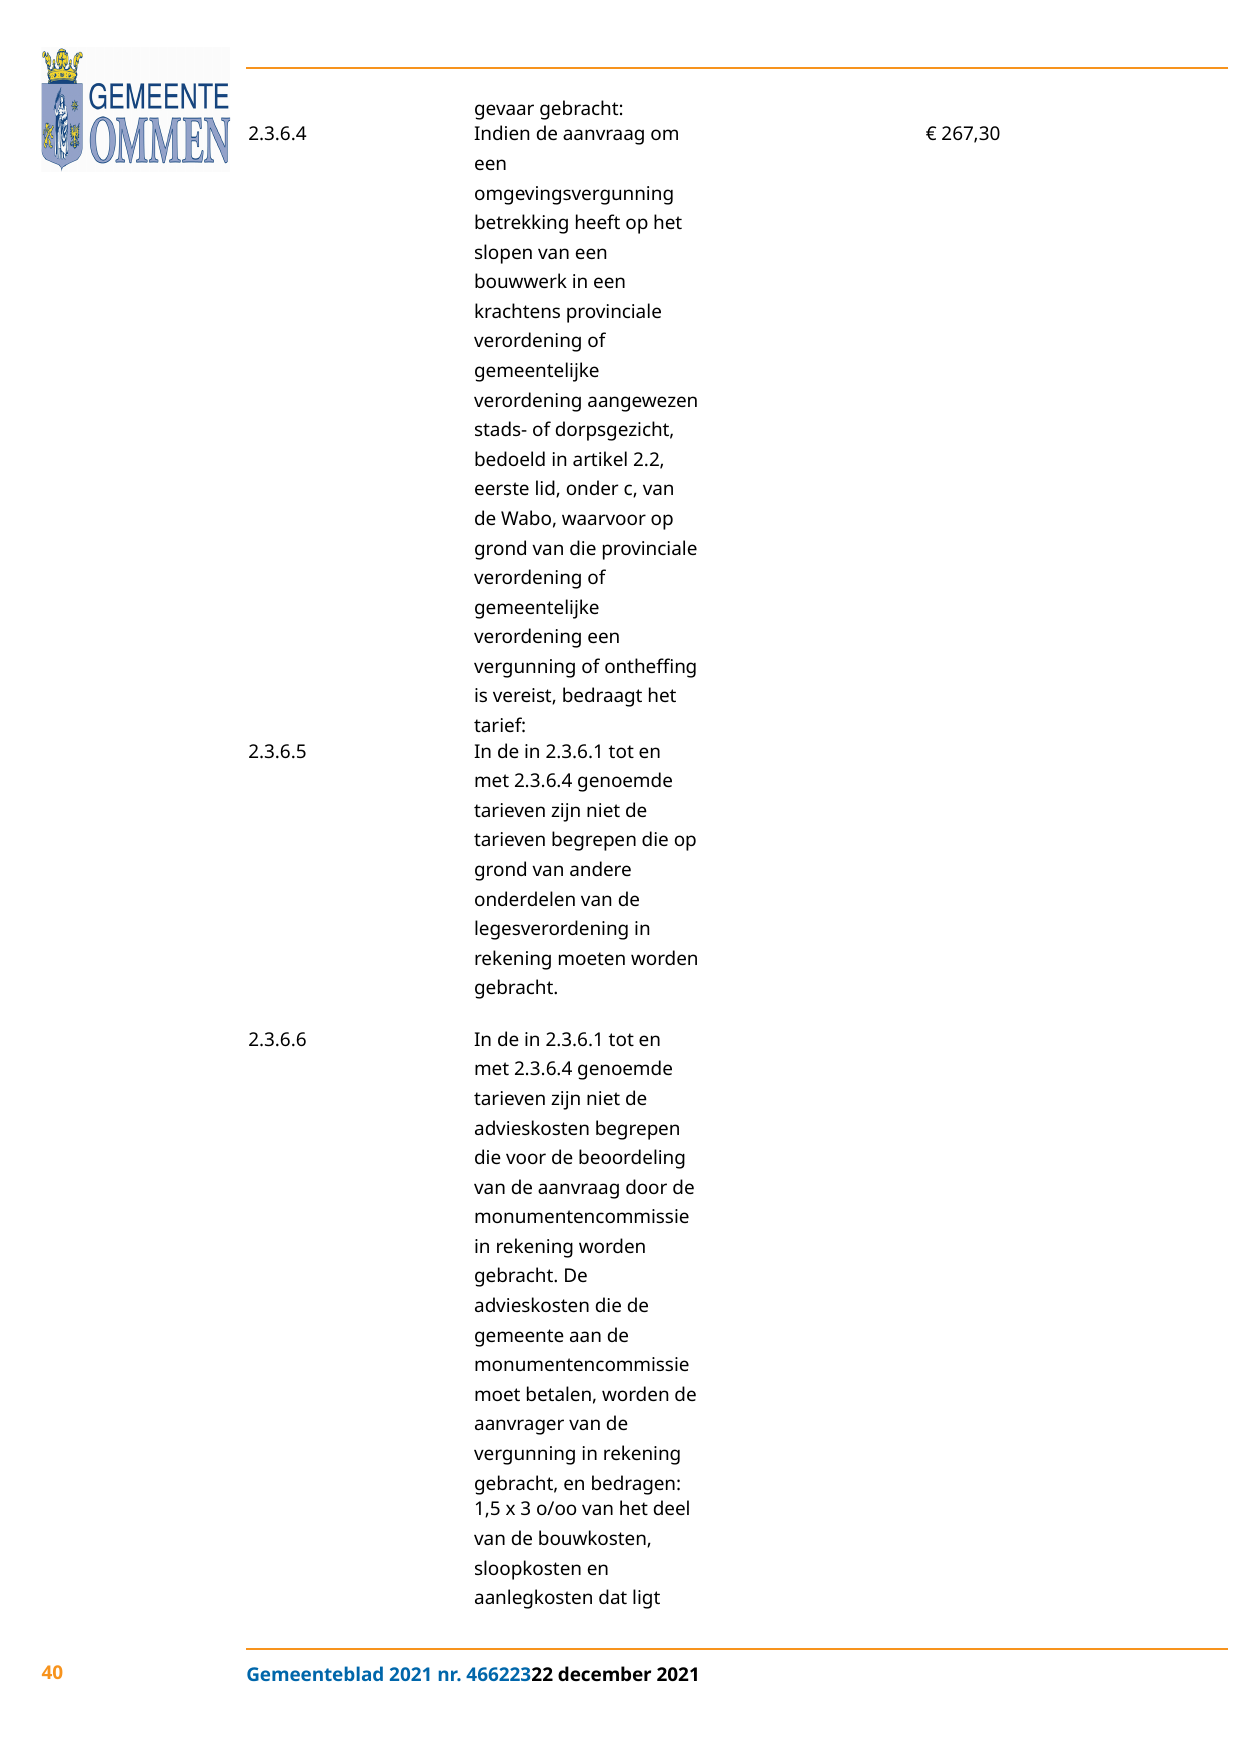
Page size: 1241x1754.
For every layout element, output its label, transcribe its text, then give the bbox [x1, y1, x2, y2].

table_cell [700, 1000, 926, 1026]
table_cell [926, 1026, 1152, 1496]
table_cell [926, 1496, 1152, 1610]
table_cell [700, 1026, 926, 1496]
table_cell [926, 738, 1152, 1000]
table_cell In de in 2.3.6.1 tot en met 2.3.6.4 genoemde tarieven zijn niet de advieskosten begrepen die voor de beoordeling van de aanvraag door de monumentencommissie in rekening worden gebracht. De advieskosten die de gemeente aan de monumentencommissie moet betalen, worden de aanvrager van de vergunning in rekening gebracht, en bedragen: [474, 1026, 700, 1496]
picture [41, 47, 231, 172]
table_cell [700, 121, 926, 738]
table_cell [474, 1000, 700, 1026]
table_cell [700, 1496, 926, 1610]
table_cell 2.3.6.5 [248, 738, 474, 1000]
table_cell 1,5 x 3 o/oo van het deel van de bouwkosten, sloopkosten en aanlegkosten dat ligt [474, 1496, 700, 1610]
table_cell [700, 738, 926, 1000]
table_cell [248, 1496, 474, 1610]
table_cell In de in 2.3.6.1 tot en met 2.3.6.4 genoemde tarieven zijn niet de tarieven begrepen die op grond van andere onderdelen van de legesverordening in rekening moeten worden gebracht. [474, 738, 700, 1000]
table_cell [926, 1000, 1152, 1026]
table_cell [926, 95, 1152, 121]
table_cell gevaar gebracht: [474, 95, 700, 121]
table_cell [248, 95, 474, 121]
table_cell Indien de aanvraag om een omgevingsvergunning betrekking heeft op het slopen van een bouwwerk in een krachtens provinciale verordening of gemeentelijke verordening aangewezen stads- of dorpsgezicht, bedoeld in artikel 2.2, eerste lid, onder c, van de Wabo, waarvoor op grond van die provinciale verordening of gemeentelijke verordening een vergunning of ontheffing is vereist, bedraagt het tarief: [474, 121, 700, 738]
table_cell [700, 95, 926, 121]
table_cell [248, 1000, 474, 1026]
table_cell € 267,30 [926, 121, 1152, 738]
table_cell 2.3.6.6 [248, 1026, 474, 1496]
table_cell 2.3.6.4 [248, 121, 474, 738]
